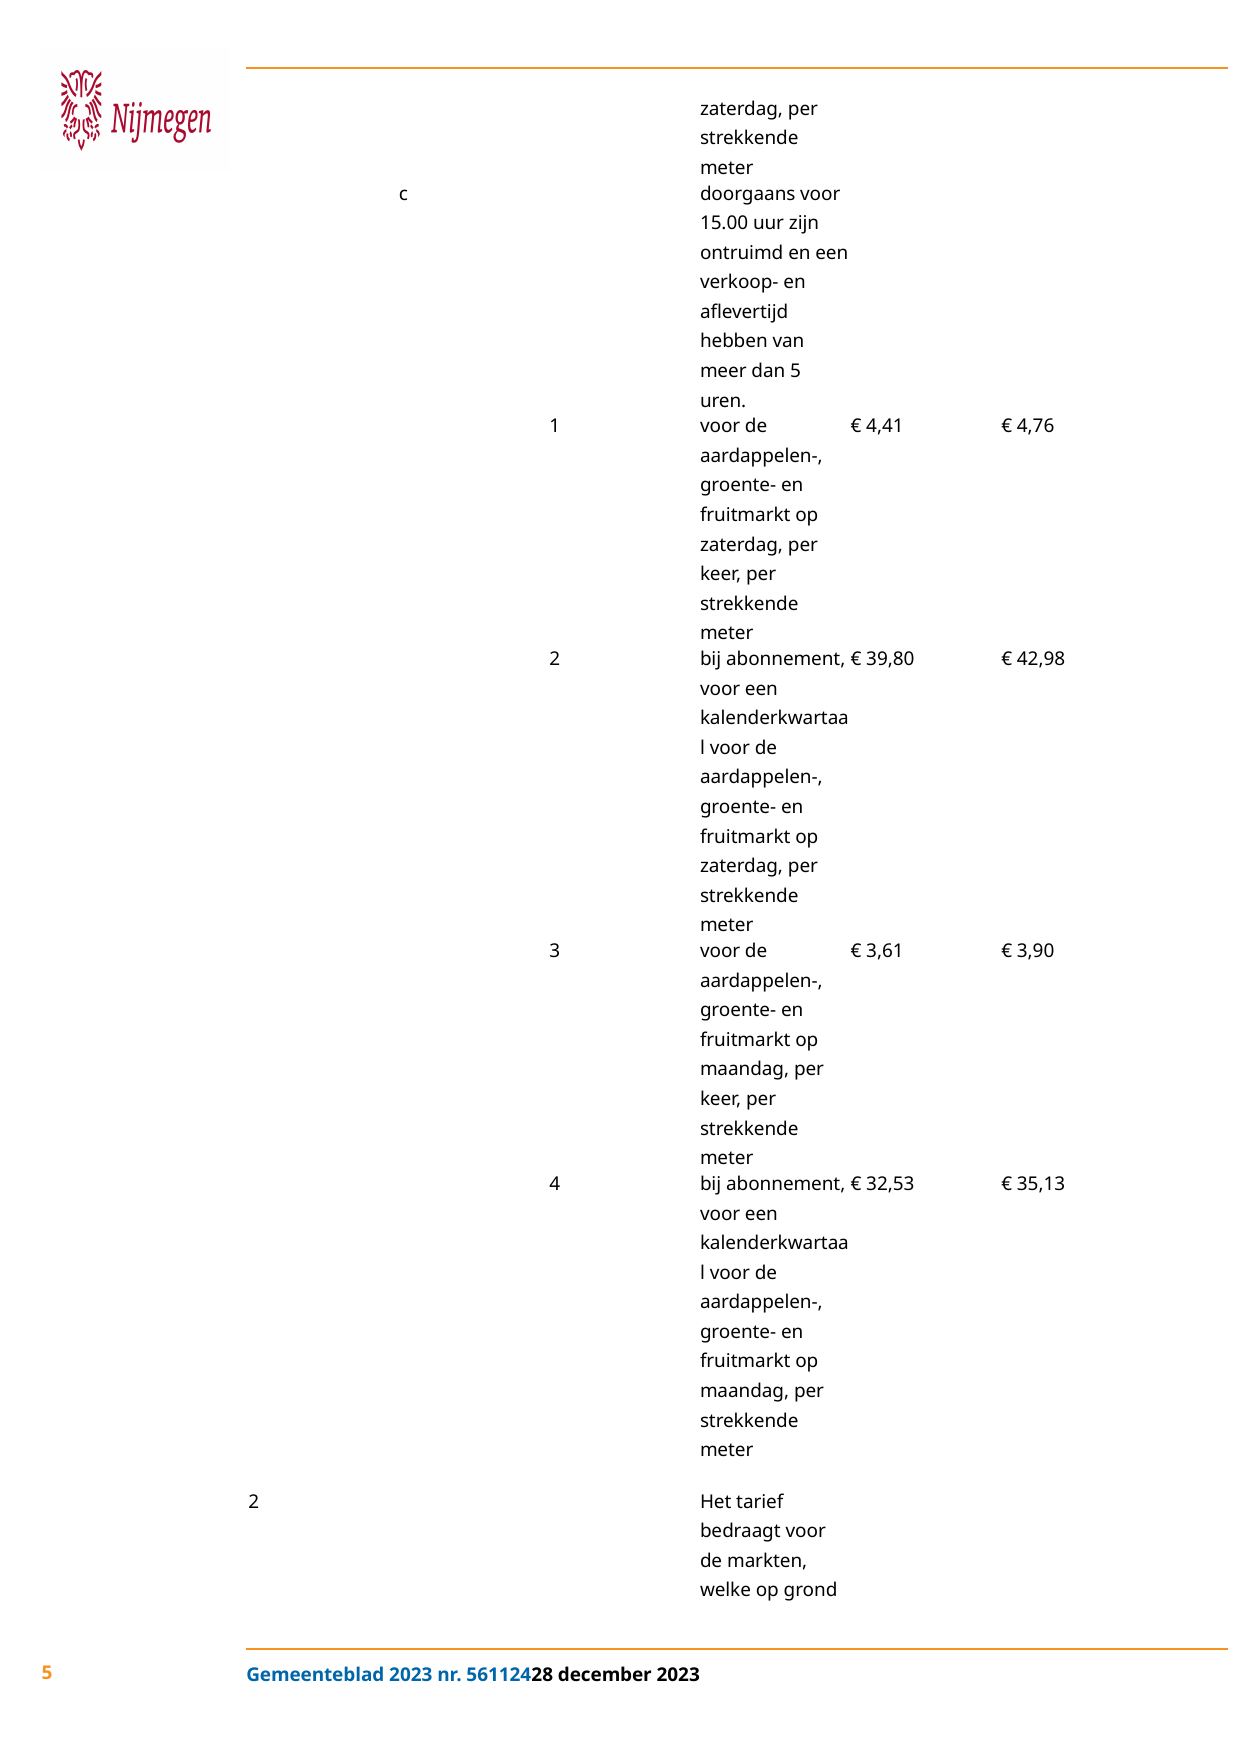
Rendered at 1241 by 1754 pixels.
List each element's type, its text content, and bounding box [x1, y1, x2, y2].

table_cell € 3,90 [1001, 937, 1152, 1170]
table_cell [399, 645, 549, 937]
table_cell [248, 95, 398, 180]
table_cell [248, 937, 398, 1170]
table_cell bij abonnement, voor een kalenderkwartaal voor de aardappelen-, groente- en fruitmarkt op zaterdag, per strekkende meter [700, 645, 850, 937]
table_cell [850, 1488, 1001, 1602]
table_cell [1001, 1488, 1152, 1602]
table_cell € 4,41 [850, 413, 1001, 645]
table_cell voor de aardappelen-, groente- en fruitmarkt op maandag, per keer, per strekkende meter [700, 937, 850, 1170]
table_cell [549, 180, 700, 412]
table_cell [1001, 95, 1152, 180]
table_cell [399, 1488, 549, 1602]
table_cell bij abonnement, voor een kalenderkwartaal voor de aardappelen-, groente- en fruitmarkt op maandag, per strekkende meter [700, 1170, 850, 1462]
table_cell € 39,80 [850, 645, 1001, 937]
table_cell € 4,76 [1001, 413, 1152, 645]
table_cell voor de aardappelen-, groente- en fruitmarkt op zaterdag, per keer, per strekkende meter [700, 413, 850, 645]
table_cell [549, 1462, 700, 1488]
table_cell zaterdag, per strekkende meter [700, 95, 850, 180]
table_cell [399, 1170, 549, 1462]
table_cell € 3,61 [850, 937, 1001, 1170]
table_cell [399, 937, 549, 1170]
table_cell [399, 413, 549, 645]
table_cell 1 [549, 413, 700, 645]
table_cell [850, 180, 1001, 412]
table_cell 4 [549, 1170, 700, 1462]
table_cell € 32,53 [850, 1170, 1001, 1462]
table_cell [1001, 180, 1152, 412]
table_cell [700, 1462, 850, 1488]
table_cell € 35,13 [1001, 1170, 1152, 1462]
table_cell 3 [549, 937, 700, 1170]
table_cell € 42,98 [1001, 645, 1152, 937]
table_cell [248, 1170, 398, 1462]
picture [41, 47, 231, 172]
table_cell [248, 413, 398, 645]
table_cell [248, 1462, 398, 1488]
table_cell [399, 1462, 549, 1488]
table_cell 2 [248, 1488, 398, 1602]
table_cell [248, 645, 398, 937]
table_cell 2 [549, 645, 700, 937]
table_cell [248, 180, 398, 412]
table_cell [1001, 1462, 1152, 1488]
table_cell [850, 1462, 1001, 1488]
table_cell c [399, 180, 549, 412]
table_cell Het tarief bedraagt voor de markten, welke op grond [700, 1488, 850, 1602]
table_cell [399, 95, 549, 180]
table_cell doorgaans voor 15.00 uur zijn ontruimd en een verkoop- en aflevertijd hebben van meer dan 5 uren. [700, 180, 850, 412]
table_cell [549, 95, 700, 180]
table_cell [549, 1488, 700, 1602]
table_cell [850, 95, 1001, 180]
